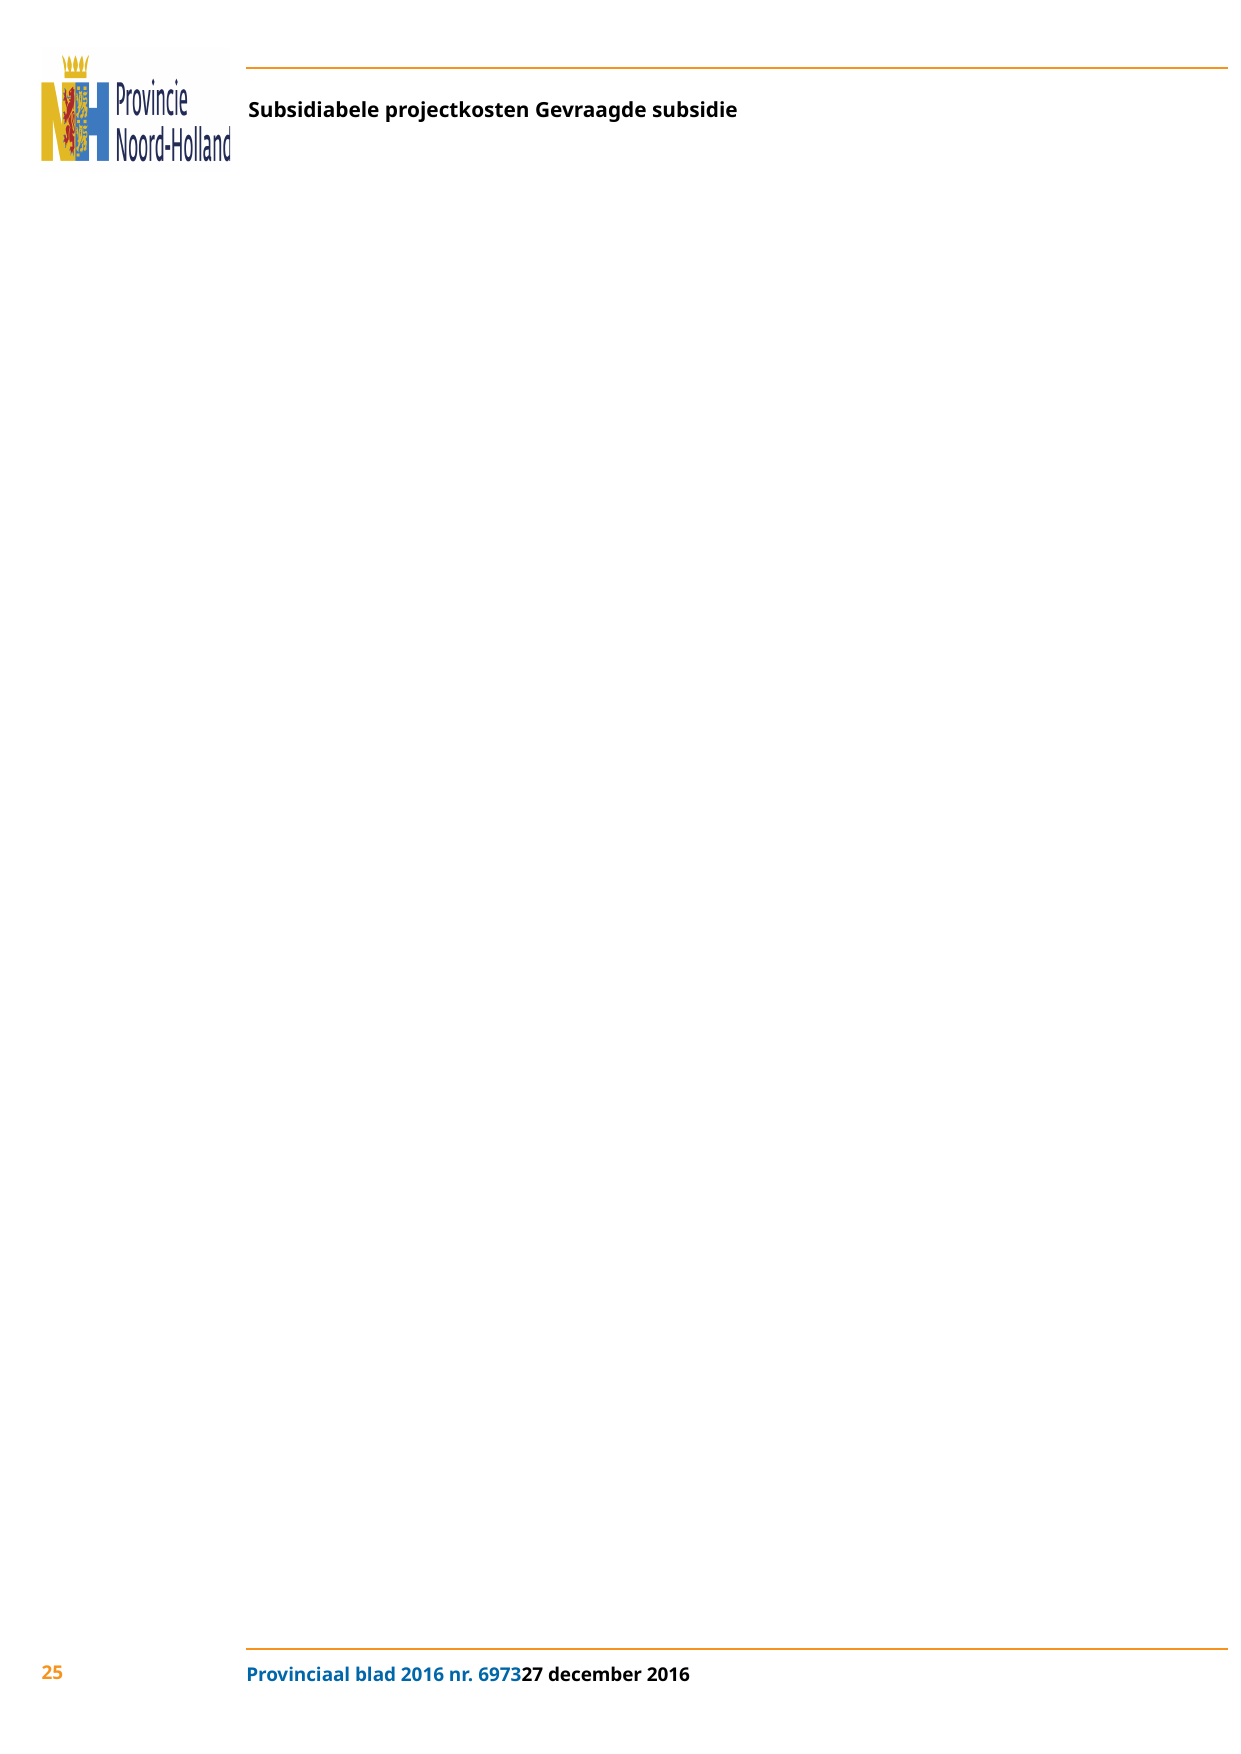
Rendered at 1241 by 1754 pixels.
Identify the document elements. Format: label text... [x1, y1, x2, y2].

text Subsidiabele projectkosten Gevraagde subsidie [248, 95, 1152, 123]
picture [41, 47, 231, 172]
